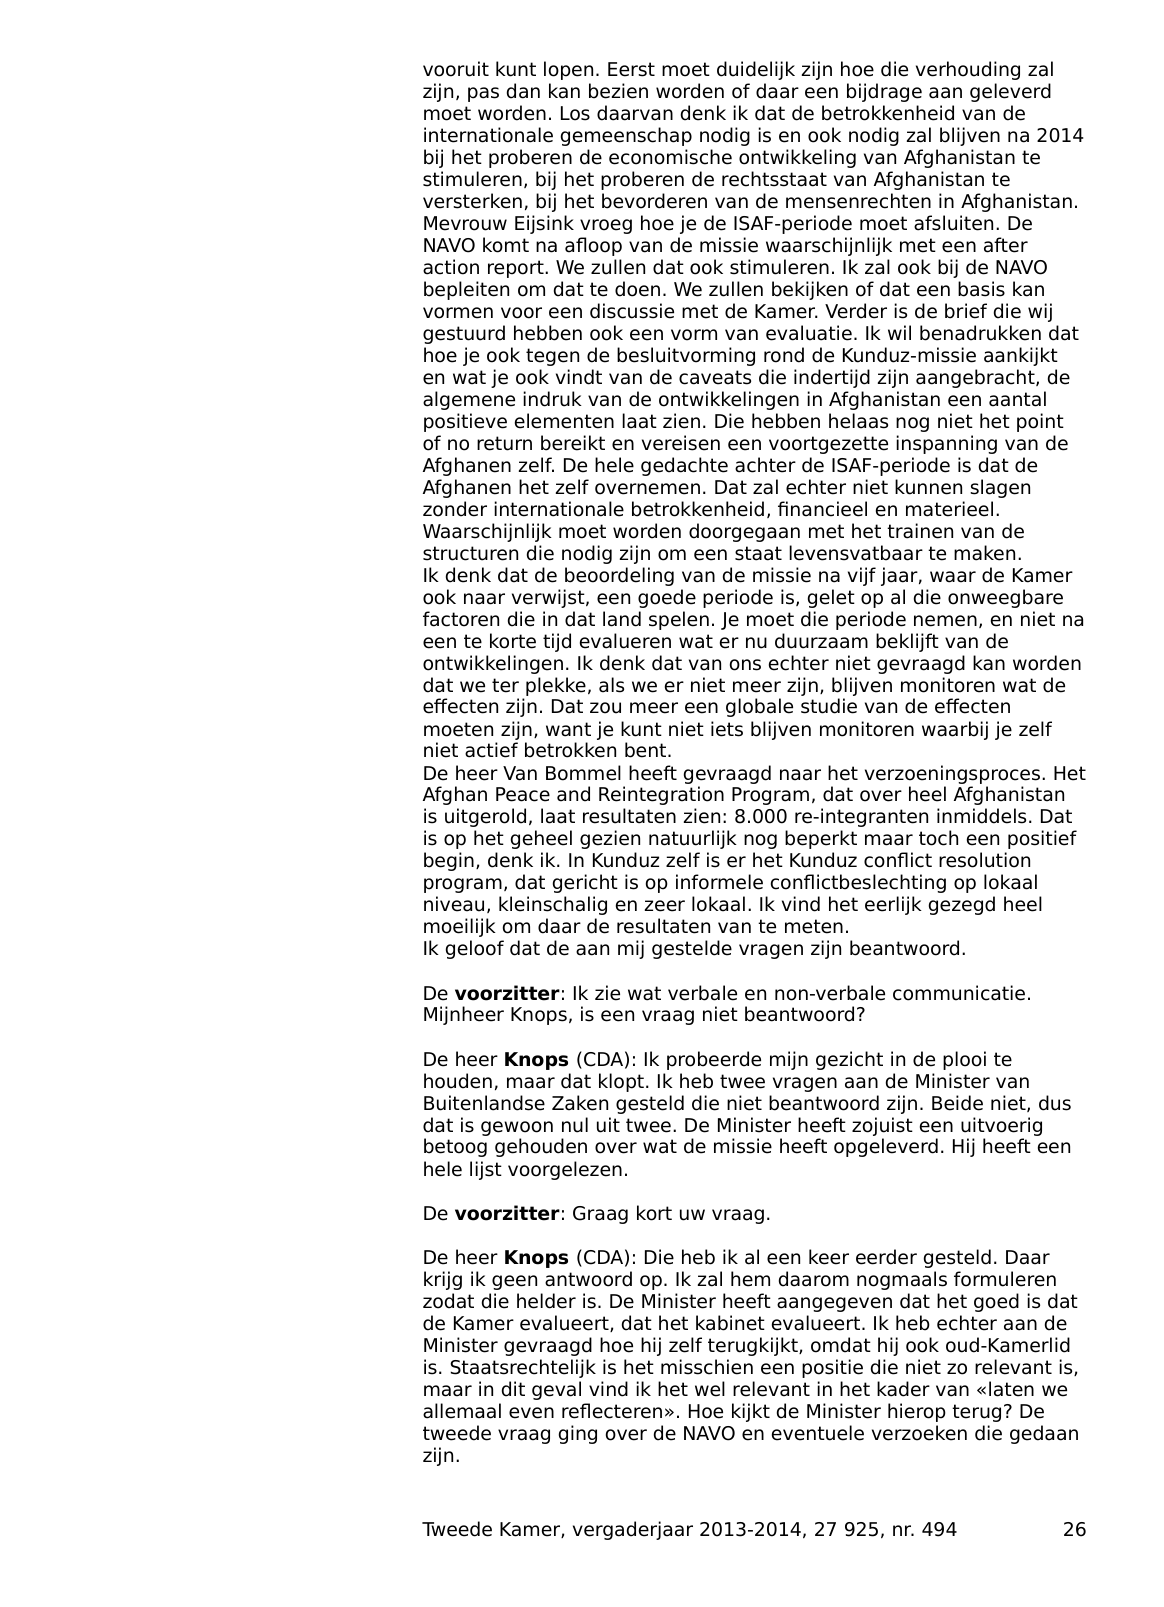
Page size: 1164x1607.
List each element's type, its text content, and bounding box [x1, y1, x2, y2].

text De voorzitter: Ik zie wat verbale en non-verbale communicatie. Mijnheer Knops, is een vraag niet beantwoord? [422, 982, 1087, 1026]
text Ik geloof dat de aan mij gestelde vragen zijn beantwoord. [422, 938, 1087, 960]
text De heer Knops (CDA): Ik probeerde mijn gezicht in de plooi te houden, maar dat klopt. Ik heb twee vragen aan de Minister van Buitenlandse Zaken gesteld die niet beantwoord zijn. Beide niet, dus dat is gewoon nul uit twee. De Minister heeft zojuist een uitvoerig betoog gehouden over wat de missie heeft opgeleverd. Hij heeft een hele lijst voorgelezen. [422, 1048, 1087, 1180]
text Ik denk dat de beoordeling van de missie na vijf jaar, waar de Kamer ook naar verwijst, een goede periode is, gelet op al die onweegbare factoren die in dat land spelen. Je moet die periode nemen, en niet na een te korte tijd evalueren wat er nu duurzaam beklijft van de ontwikkelingen. Ik denk dat van ons echter niet gevraagd kan worden dat we ter plekke, als we er niet meer zijn, blijven monitoren wat de effecten zijn. Dat zou meer een globale studie van de effecten moeten zijn, want je kunt niet iets blijven monitoren waarbij je zelf niet actief betrokken bent. [422, 564, 1087, 762]
text De heer Van Bommel heeft gevraagd naar het verzoeningsproces. Het Afghan Peace and Reintegration Program, dat over heel Afghanistan is uitgerold, laat resultaten zien: 8.000 re-integranten inmiddels. Dat is op het geheel gezien natuurlijk nog beperkt maar toch een positief begin, denk ik. In Kunduz zelf is er het Kunduz conflict resolution program, dat gericht is op informele conflictbeslechting op lokaal niveau, kleinschalig en zeer lokaal. Ik vind het eerlijk gezegd heel moeilijk om daar de resultaten van te meten. [422, 762, 1087, 938]
text vooruit kunt lopen. Eerst moet duidelijk zijn hoe die verhouding zal zijn, pas dan kan bezien worden of daar een bijdrage aan geleverd moet worden. Los daarvan denk ik dat de betrokkenheid van de internationale gemeenschap nodig is en ook nodig zal blijven na 2014 bij het proberen de economische ontwikkeling van Afghanistan te stimuleren, bij het proberen de rechtsstaat van Afghanistan te versterken, bij het bevorderen van de mensenrechten in Afghanistan. [422, 59, 1087, 213]
text Mevrouw Eijsink vroeg hoe je de ISAF-periode moet afsluiten. De NAVO komt na afloop van de missie waarschijnlijk met een after action report. We zullen dat ook stimuleren. Ik zal ook bij de NAVO bepleiten om dat te doen. We zullen bekijken of dat een basis kan vormen voor een discussie met de Kamer. Verder is de brief die wij gestuurd hebben ook een vorm van evaluatie. Ik wil benadrukken dat hoe je ook tegen de besluitvorming rond de Kunduz-missie aankijkt en wat je ook vindt van de caveats die indertijd zijn aangebracht, de algemene indruk van de ontwikkelingen in Afghanistan een aantal positieve elementen laat zien. Die hebben helaas nog niet het point of no return bereikt en vereisen een voortgezette inspanning van de Afghanen zelf. De hele gedachte achter de ISAF-periode is dat de Afghanen het zelf overnemen. Dat zal echter niet kunnen slagen zonder internationale betrokkenheid, financieel en materieel. Waarschijnlijk moet worden doorgegaan met het trainen van de structuren die nodig zijn om een staat levensvatbaar te maken. [422, 213, 1087, 564]
text De heer Knops (CDA): Die heb ik al een keer eerder gesteld. Daar krijg ik geen antwoord op. Ik zal hem daarom nogmaals formuleren zodat die helder is. De Minister heeft aangegeven dat het goed is dat de Kamer evalueert, dat het kabinet evalueert. Ik heb echter aan de Minister gevraagd hoe hij zelf terugkijkt, omdat hij ook oud-Kamerlid is. Staatsrechtelijk is het misschien een positie die niet zo relevant is, maar in dit geval vind ik het wel relevant in het kader van «laten we allemaal even reflecteren». Hoe kijkt de Minister hierop terug? De tweede vraag ging over de NAVO en eventuele verzoeken die gedaan zijn. [422, 1247, 1087, 1467]
text De voorzitter: Graag kort uw vraag. [422, 1203, 1087, 1224]
